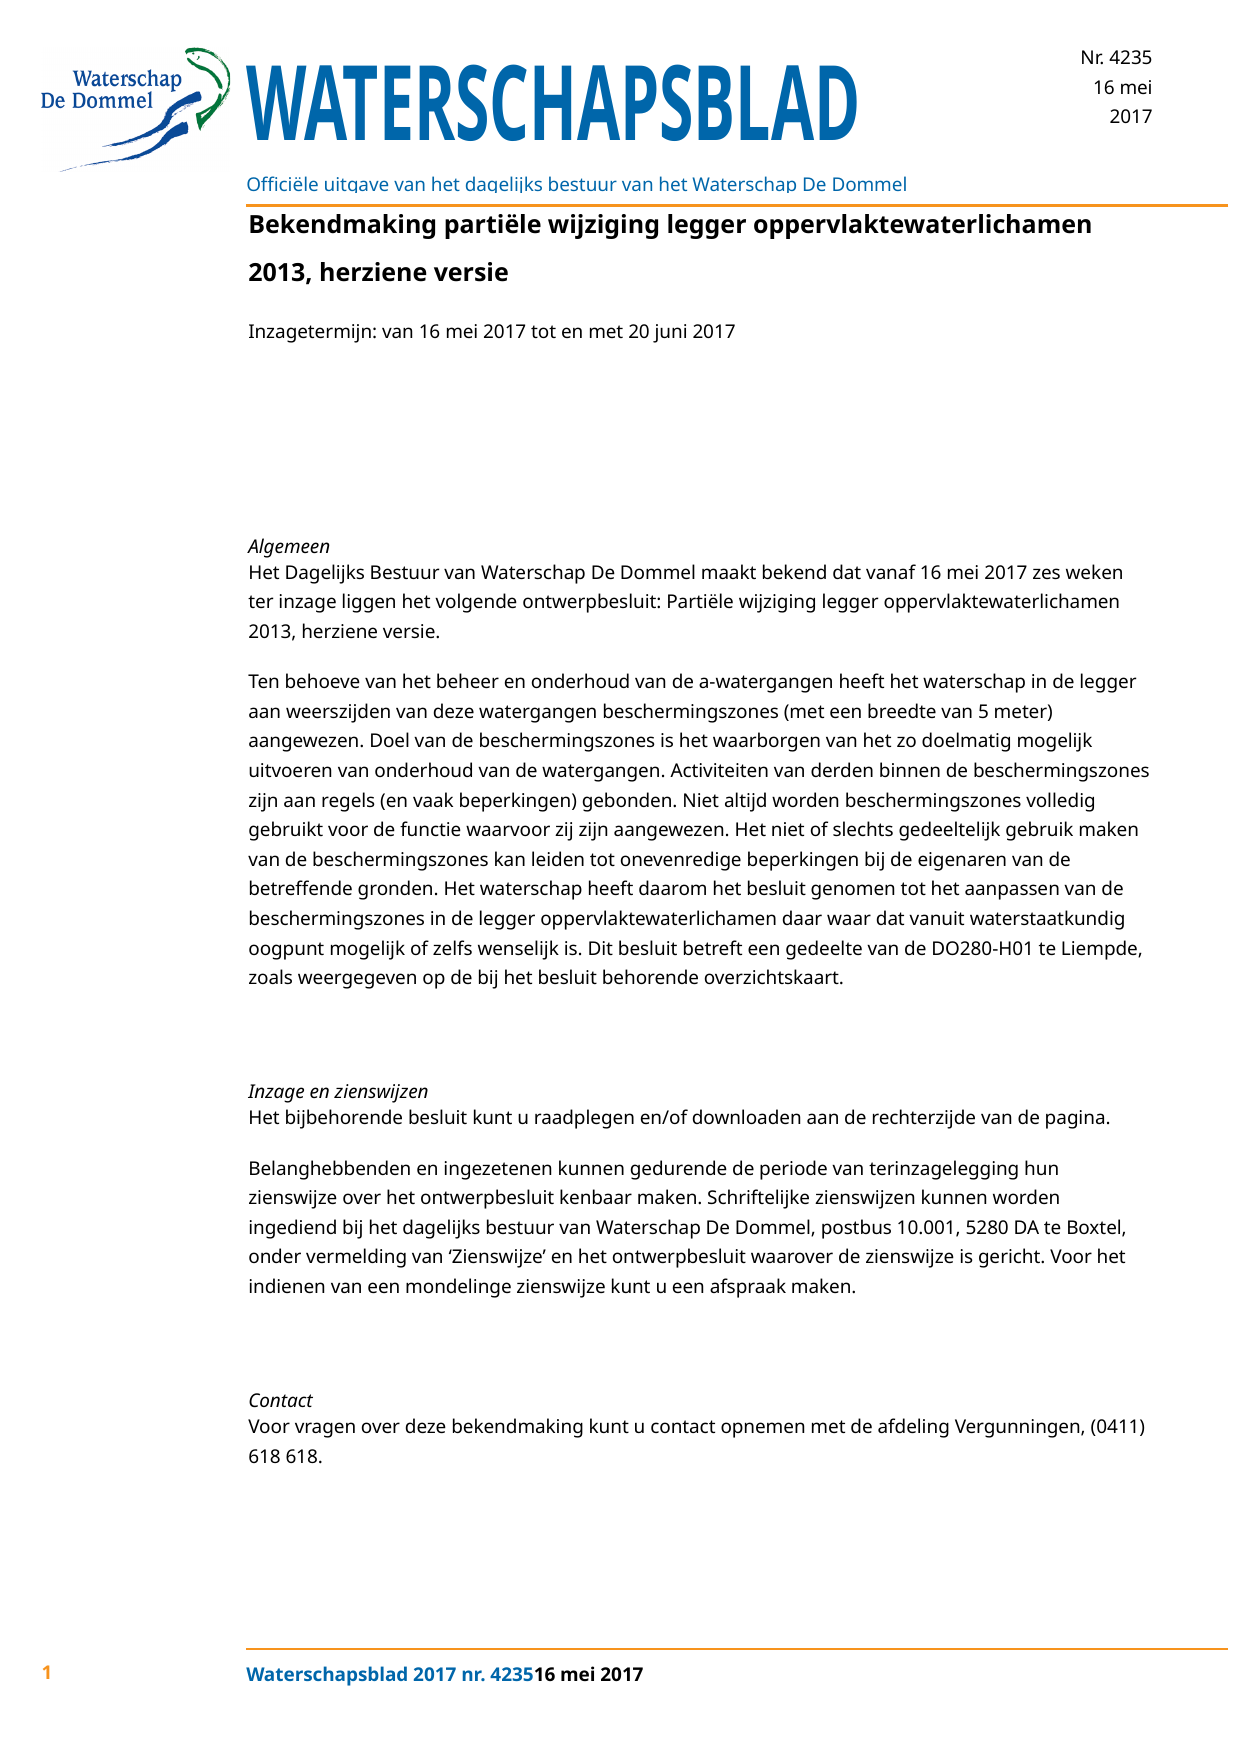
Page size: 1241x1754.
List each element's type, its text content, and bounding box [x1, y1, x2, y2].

picture [41, 47, 231, 172]
text Het bijbehorende besluit kunt u raadplegen en/of downloaden aan de rechterzijde van de pagina. [248, 1104, 1152, 1130]
text Contact [248, 1387, 1152, 1413]
text Inzagetermijn: van 16 mei 2017 tot en met 20 juni 2017 [248, 318, 1152, 344]
text Het Dagelijks Bestuur van Waterschap De Dommel maakt bekend dat vanaf 16 mei 2017 zes weken ter inzage liggen het volgende ontwerpbesluit: Partiële wijziging legger oppervlaktewaterlichamen 2013, herziene versie. [248, 559, 1152, 644]
text Belanghebbenden en ingezetenen kunnen gedurende de periode van terinzagelegging hun zienswijze over het ontwerpbesluit kenbaar maken. Schriftelijke zienswijzen kunnen worden ingediend bij het dagelijks bestuur van Waterschap De Dommel, postbus 10.001, 5280 DA te Boxtel, onder vermelding van ‘Zienswijze’ en het ontwerpbesluit waarover de zienswijze is gericht. Voor het indienen van een mondelinge zienswijze kunt u een afspraak maken. [248, 1155, 1152, 1299]
text Voor vragen over deze bekendmaking kunt u contact opnemen met de afdeling Vergunningen, (0411) 618 618. [248, 1413, 1152, 1468]
text Bekendmaking partiële wijziging legger oppervlaktewaterlichamen 2013, herziene versie [248, 207, 1152, 288]
text Inzage en zienswijzen [248, 1079, 1152, 1104]
text Ten behoeve van het beheer en onderhoud van de a-watergangen heeft het waterschap in de legger aan weerszijden van deze watergangen beschermingszones (met een breedte van 5 meter) aangewezen. Doel van de beschermingszones is het waarborgen van het zo doelmatig mogelijk uitvoeren van onderhoud van de watergangen. Activiteiten van derden binnen de beschermingszones zijn aan regels (en vaak beperkingen) gebonden. Niet altijd worden beschermingszones volledig gebruikt voor de functie waarvoor zij zijn aangewezen. Het niet of slechts gedeeltelijk gebruik maken van de beschermingszones kan leiden tot onevenredige beperkingen bij de eigenaren van de betreffende gronden. Het waterschap heeft daarom het besluit genomen tot het aanpassen van de beschermingszones in de legger oppervlaktewaterlichamen daar waar dat vanuit waterstaatkundig oogpunt mogelijk of zelfs wenselijk is. Dit besluit betreft een gedeelte van de DO280-H01 te Liempde, zoals weergegeven op de bij het besluit behorende overzichtskaart. [248, 668, 1152, 990]
text Algemeen [248, 533, 1152, 559]
